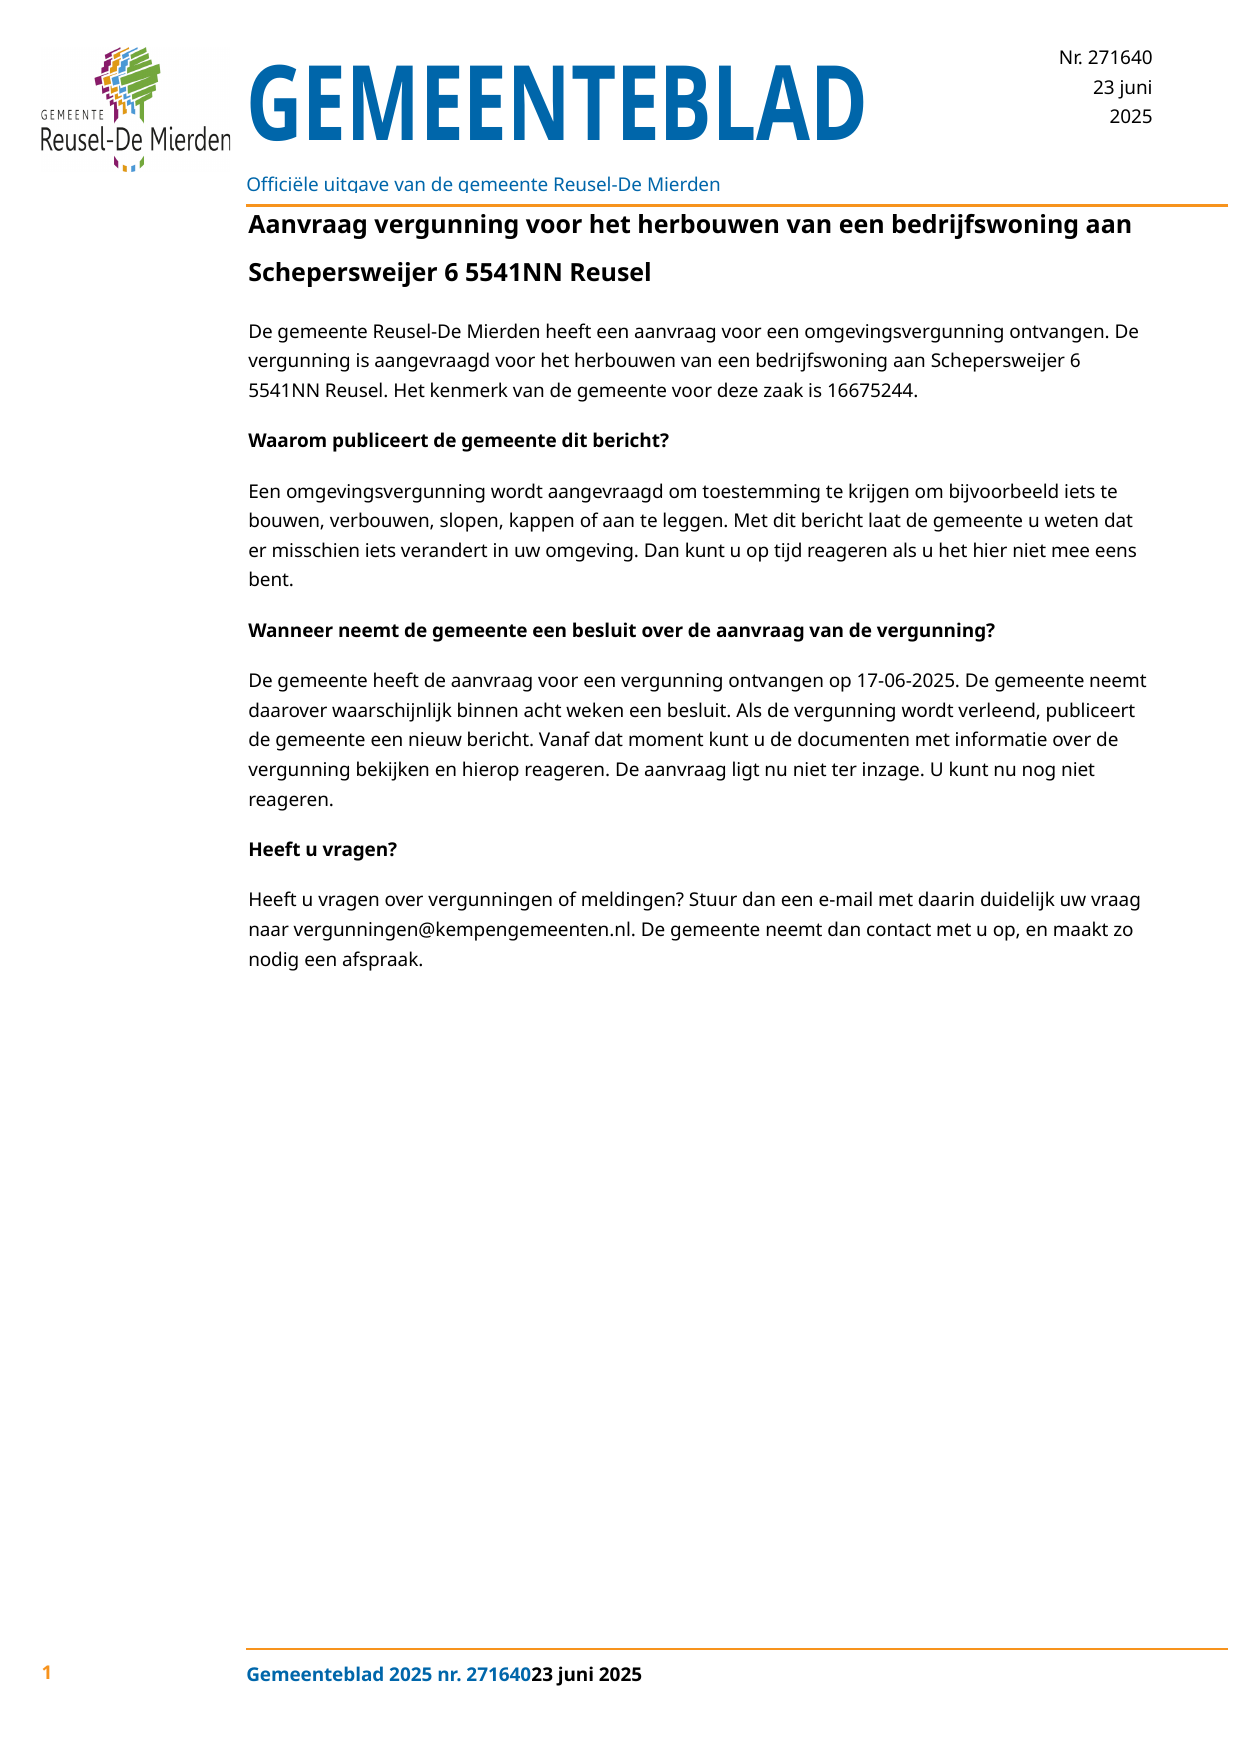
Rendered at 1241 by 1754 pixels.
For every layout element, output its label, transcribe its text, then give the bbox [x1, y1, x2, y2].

text Aanvraag vergunning voor het herbouwen van een bedrijfswoning aan Schepersweijer 6 5541NN Reusel [248, 207, 1152, 288]
text De gemeente Reusel-De Mierden heeft een aanvraag voor een omgevingsvergunning ontvangen. De vergunning is aangevraagd voor het herbouwen van een bedrijfswoning aan Schepersweijer 6 5541NN Reusel. Het kenmerk van de gemeente voor deze zaak is 16675244. [248, 318, 1152, 403]
text Waarom publiceert de gemeente dit bericht? [248, 427, 1152, 453]
text Wanneer neemt de gemeente een besluit over de aanvraag van de vergunning? [248, 617, 1152, 643]
text Heeft u vragen over vergunningen of meldingen? Stuur dan een e-mail met daarin duidelijk uw vraag naar vergunningen@kempengemeenten.nl. De gemeente neemt dan contact met u op, en maakt zo nodig een afspraak. [248, 887, 1152, 972]
text Heeft u vragen? [248, 836, 1152, 862]
text De gemeente heeft de aanvraag voor een vergunning ontvangen op 17-06-2025. De gemeente neemt daarover waarschijnlijk binnen acht weken een besluit. Als de vergunning wordt verleend, publiceert de gemeente een nieuw bericht. Vanaf dat moment kunt u de documenten met informatie over de vergunning bekijken en hierop reageren. De aanvraag ligt nu niet ter inzage. U kunt nu nog niet reageren. [248, 667, 1152, 812]
text Een omgevingsvergunning wordt aangevraagd om toestemming te krijgen om bijvoorbeeld iets te bouwen, verbouwen, slopen, kappen of aan te leggen. Met dit bericht laat de gemeente u weten dat er misschien iets verandert in uw omgeving. Dan kunt u op tijd reageren als u het hier niet mee eens bent. [248, 478, 1152, 592]
picture [41, 47, 231, 172]
